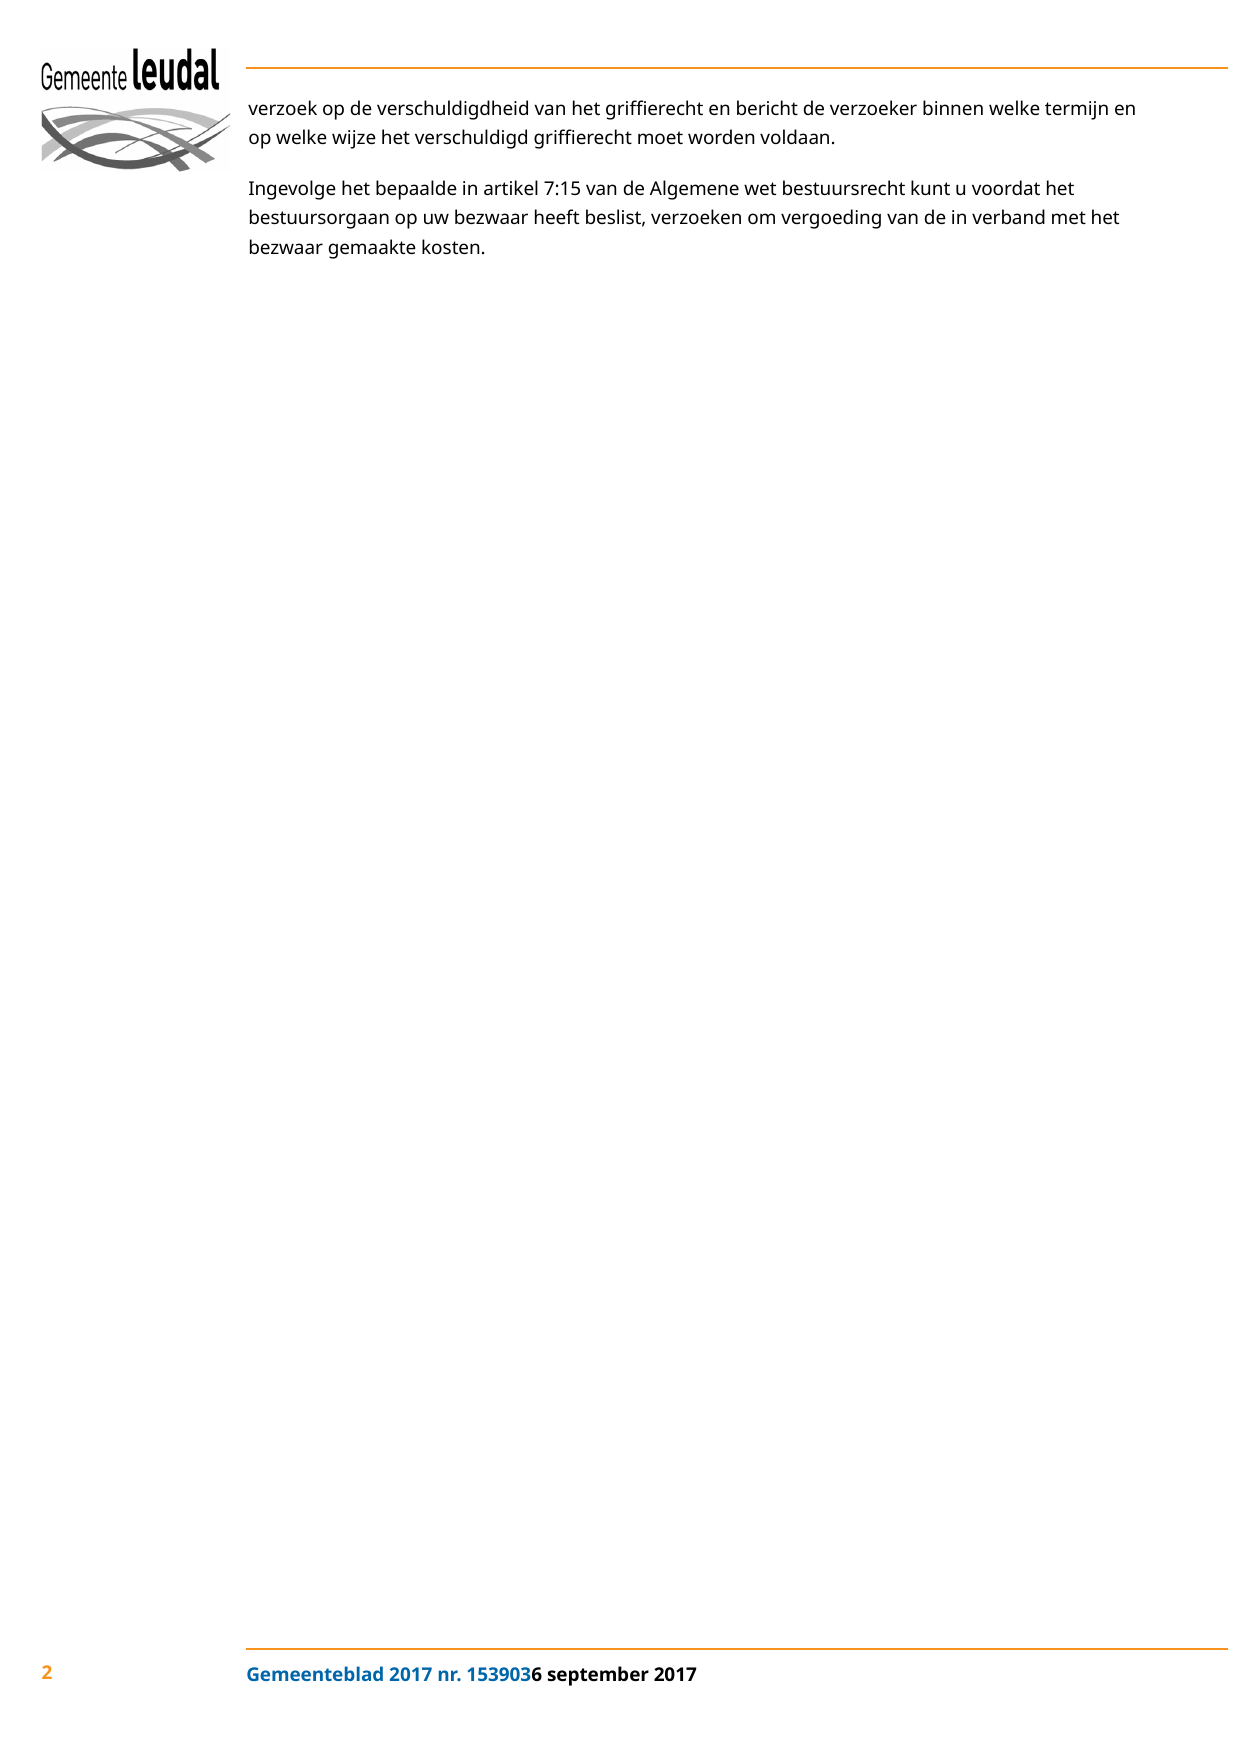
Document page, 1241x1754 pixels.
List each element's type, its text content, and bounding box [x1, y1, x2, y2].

picture [41, 47, 231, 172]
text verzoek op de verschuldigdheid van het griffierecht en bericht de verzoeker binnen welke termijn en op welke wijze het verschuldigd griffierecht moet worden voldaan. [248, 95, 1152, 150]
text Ingevolge het bepaalde in artikel 7:15 van de Algemene wet bestuursrecht kunt u voordat het bestuursorgaan op uw bezwaar heeft beslist, verzoeken om vergoeding van de in verband met het bezwaar gemaakte kosten. [248, 175, 1152, 260]
